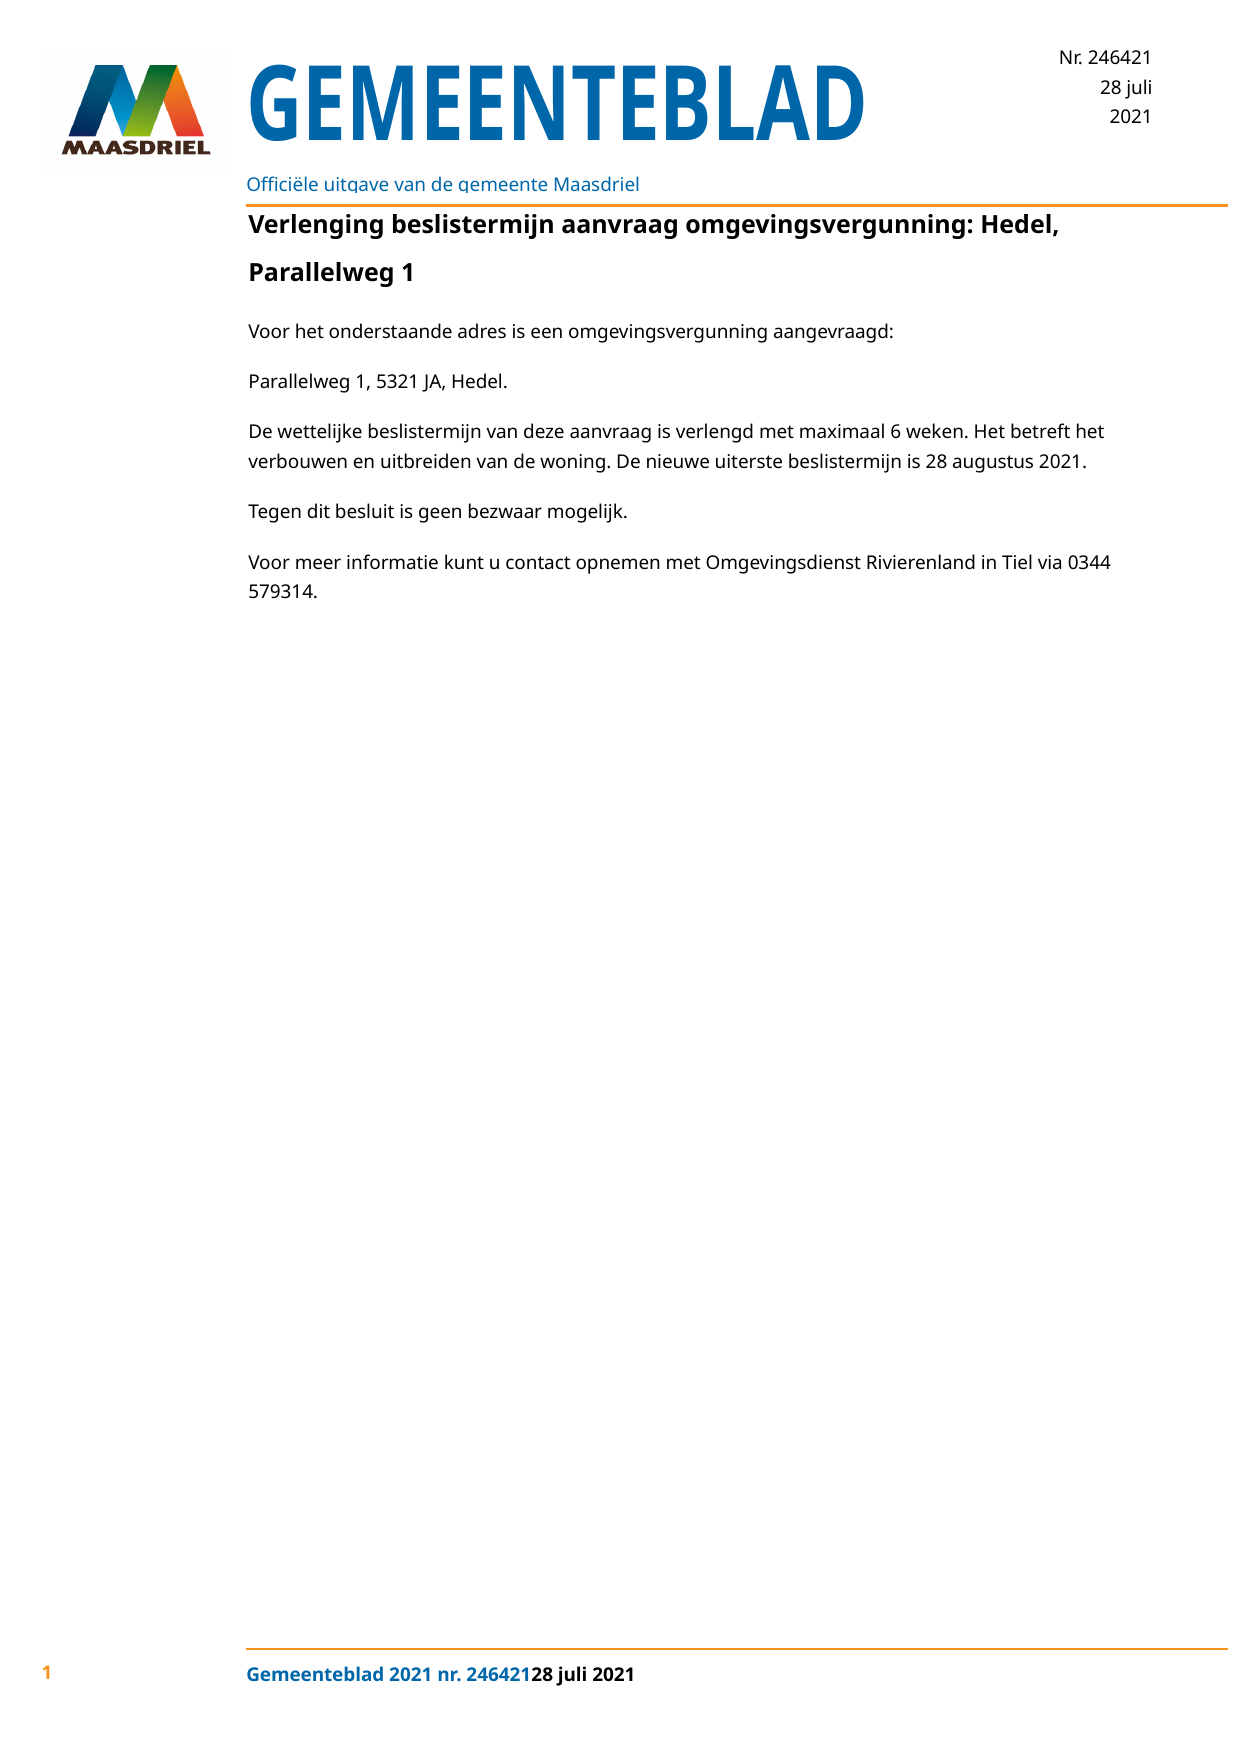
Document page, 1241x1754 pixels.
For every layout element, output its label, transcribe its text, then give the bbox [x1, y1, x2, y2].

picture [41, 47, 231, 172]
text De wettelijke beslistermijn van deze aanvraag is verlengd met maximaal 6 weken. Het betreft het verbouwen en uitbreiden van de woning. De nieuwe uiterste beslistermijn is 28 augustus 2021. [248, 419, 1152, 474]
text Parallelweg 1, 5321 JA, Hedel. [248, 368, 1152, 394]
text Tegen dit besluit is geen bezwaar mogelijk. [248, 499, 1152, 524]
text Verlenging beslistermijn aanvraag omgevingsvergunning: Hedel, Parallelweg 1 [248, 207, 1152, 288]
text Voor meer informatie kunt u contact opnemen met Omgevingsdienst Rivierenland in Tiel via 0344 579314. [248, 549, 1152, 604]
text Voor het onderstaande adres is een omgevingsvergunning aangevraagd: [248, 318, 1152, 344]
